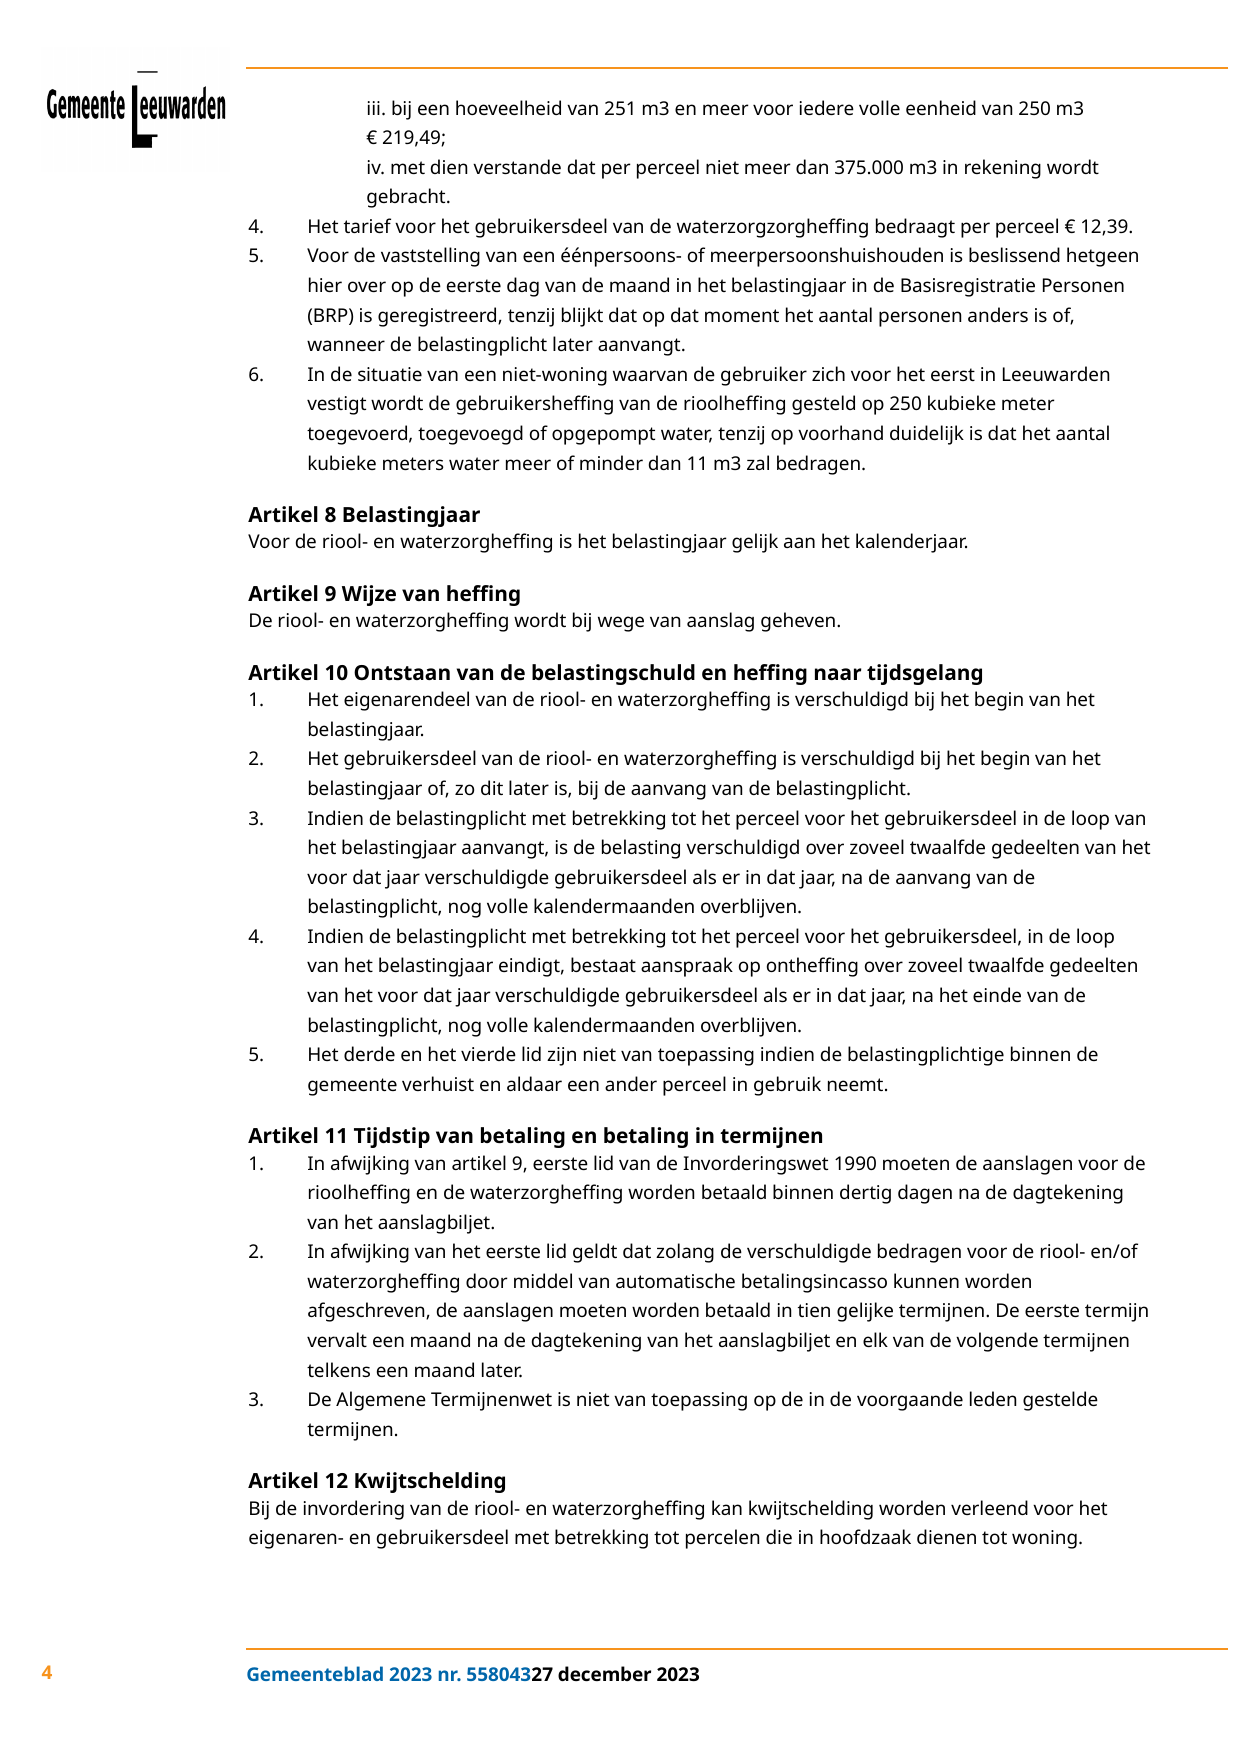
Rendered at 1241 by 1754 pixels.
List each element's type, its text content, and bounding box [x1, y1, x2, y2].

text Artikel 11 Tijdstip van betaling en betaling in termijnen [248, 1121, 1152, 1150]
list Het tarief voor het gebruikersdeel van de waterzorgzorgheffing bedraagt per perceel € 12,39. [248, 213, 1152, 239]
list De Algemene Termijnenwet is niet van toepassing op de in de voorgaande leden gestelde termijnen. [248, 1386, 1152, 1442]
text Artikel 10 Ontstaan van de belastingschuld en heffing naar tijdsgelang [248, 658, 1152, 686]
list In de situatie van een niet-woning waarvan de gebruiker zich voor het eerst in Leeuwarden vestigt wordt de gebruikersheffing van de rioolheffing gesteld op 250 kubieke meter toegevoerd, toegevoegd of opgepompt water, tenzij op voorhand duidelijk is dat het aantal kubieke meters water meer of minder dan 11 m3 zal bedragen. [248, 361, 1152, 476]
list iii. bij een hoeveelheid van 251 m3 en meer voor iedere volle eenheid van 250 m3 € 219,49; [307, 95, 1152, 150]
list Indien de belastingplicht met betrekking tot het perceel voor het gebruikersdeel, in de loop van het belastingjaar eindigt, bestaat aanspraak op ontheffing over zoveel twaalfde gedeelten van het voor dat jaar verschuldigde gebruikersdeel als er in dat jaar, na het einde van de belastingplicht, nog volle kalendermaanden overblijven. [248, 923, 1152, 1037]
list Voor de vaststelling van een éénpersoons- of meerpersoonshuishouden is beslissend hetgeen hier over op de eerste dag van de maand in het belastingjaar in de Basisregistratie Personen (BRP) is geregistreerd, tenzij blijkt dat op dat moment het aantal personen anders is of, wanneer de belastingplicht later aanvangt. [248, 243, 1152, 357]
list In afwijking van artikel 9, eerste lid van de Invorderingswet 1990 moeten de aanslagen voor de rioolheffing en de waterzorgheffing worden betaald binnen dertig dagen na de dagtekening van het aanslagbiljet. [248, 1150, 1152, 1235]
picture [41, 47, 231, 172]
text Voor de riool- en waterzorgheffing is het belastingjaar gelijk aan het kalenderjaar. [248, 529, 1152, 554]
list Het gebruikersdeel van de riool- en waterzorgheffing is verschuldigd bij het begin van het belastingjaar of, zo dit later is, bij de aanvang van de belastingplicht. [248, 746, 1152, 801]
text Bij de invordering van de riool- en waterzorgheffing kan kwijtschelding worden verleend voor het eigenaren- en gebruikersdeel met betrekking tot percelen die in hoofdzaak dienen tot woning. [248, 1495, 1152, 1550]
text De riool- en waterzorgheffing wordt bij wege van aanslag geheven. [248, 607, 1152, 633]
list In afwijking van het eerste lid geldt dat zolang de verschuldigde bedragen voor de riool- en/of waterzorgheffing door middel van automatische betalingsincasso kunnen worden afgeschreven, de aanslagen moeten worden betaald in tien gelijke termijnen. De eerste termijn vervalt een maand na de dagtekening van het aanslagbiljet en elk van de volgende termijnen telkens een maand later. [248, 1238, 1152, 1383]
list iv. met dien verstande dat per perceel niet meer dan 375.000 m3 in rekening wordt gebracht. [307, 154, 1152, 209]
text Artikel 12 Kwijtschelding [248, 1466, 1152, 1495]
text Artikel 8 Belastingjaar [248, 500, 1152, 529]
list Het eigenarendeel van de riool- en waterzorgheffing is verschuldigd bij het begin van het belastingjaar. [248, 686, 1152, 742]
list Het derde en het vierde lid zijn niet van toepassing indien de belastingplichtige binnen de gemeente verhuist en aldaar een ander perceel in gebruik neemt. [248, 1041, 1152, 1097]
text Artikel 9 Wijze van heffing [248, 579, 1152, 607]
list Indien de belastingplicht met betrekking tot het perceel voor het gebruikersdeel in de loop van het belastingjaar aanvangt, is de belasting verschuldigd over zoveel twaalfde gedeelten van het voor dat jaar verschuldigde gebruikersdeel als er in dat jaar, na de aanvang van de belastingplicht, nog volle kalendermaanden overblijven. [248, 805, 1152, 919]
